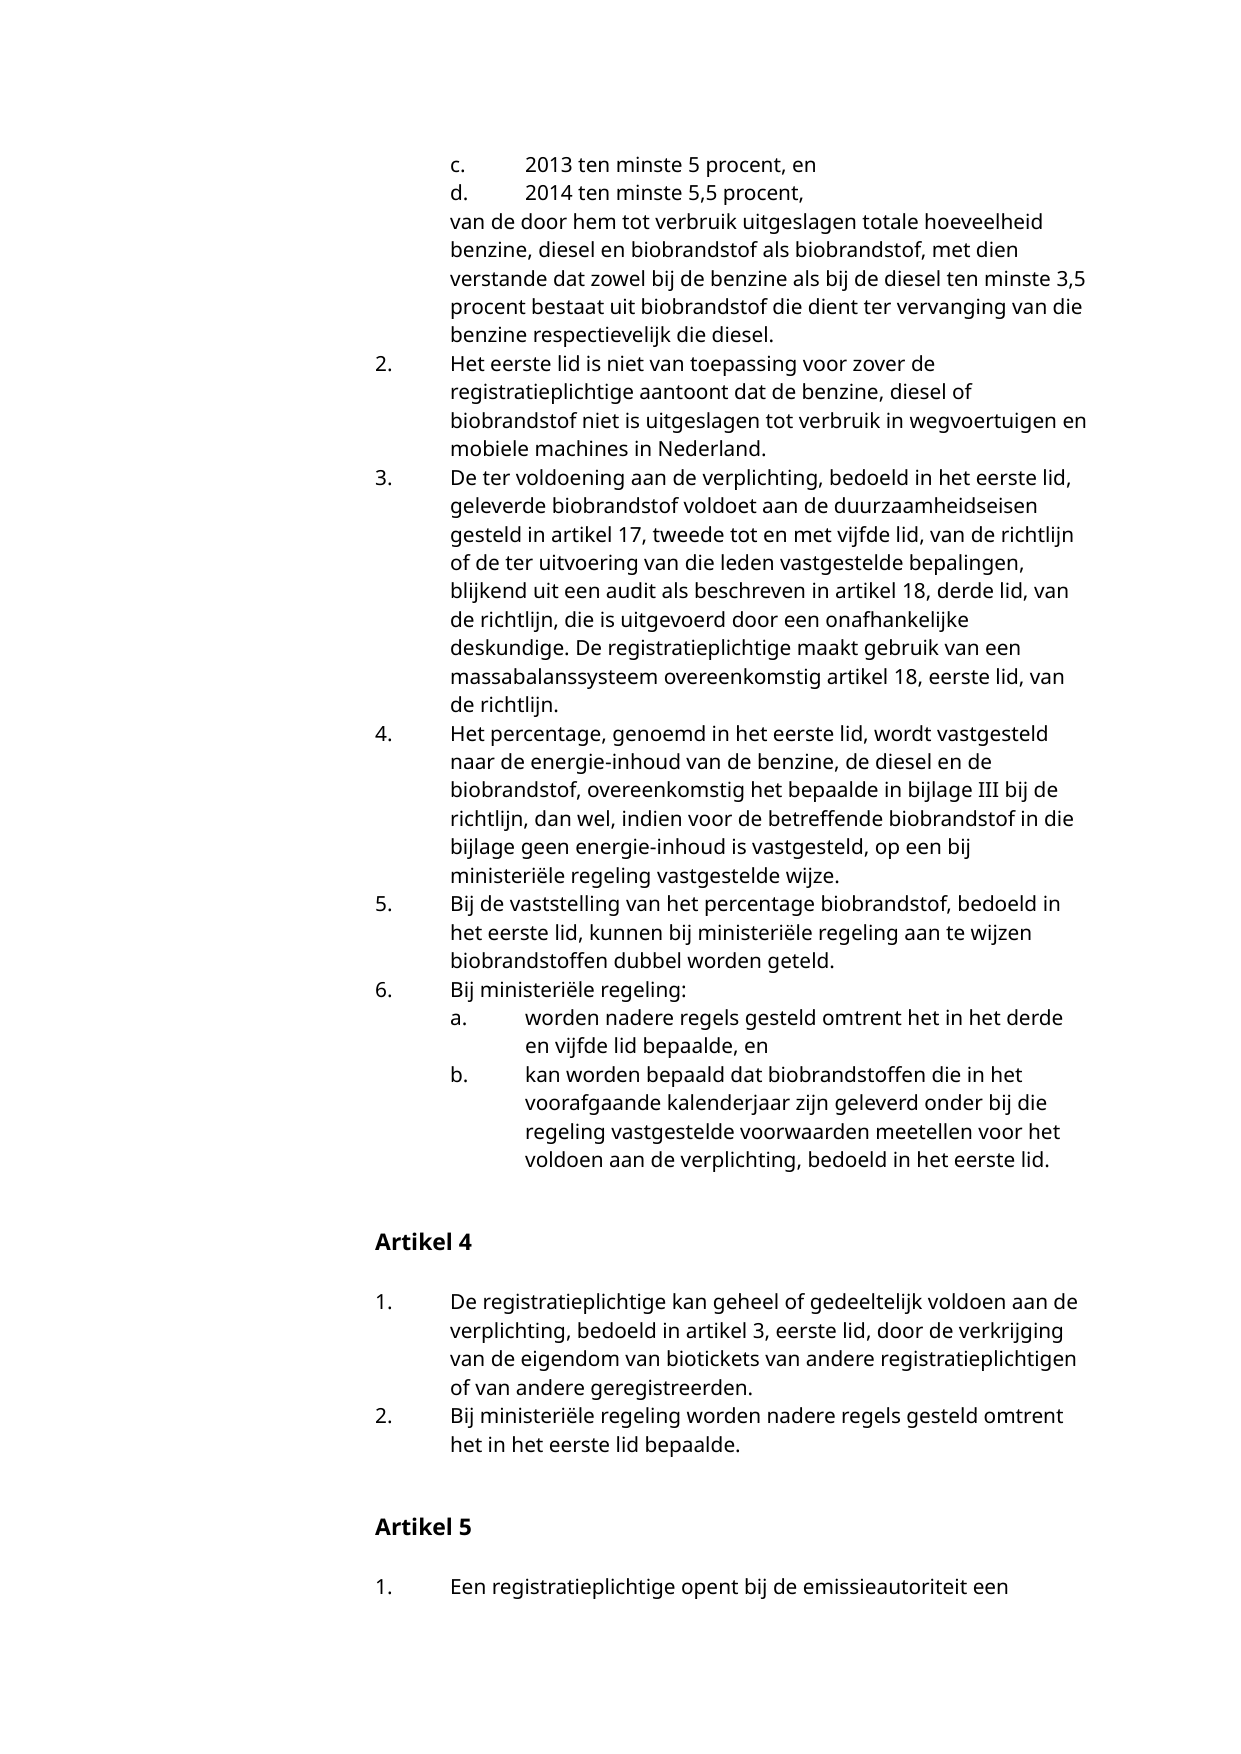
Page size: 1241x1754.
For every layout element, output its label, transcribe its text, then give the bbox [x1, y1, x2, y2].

list 2014 ten minste 5,5 procent, [450, 178, 1090, 207]
list Bij ministeriële regeling worden nadere regels gesteld omtrent het in het eerste lid bepaalde. [375, 1401, 1090, 1458]
list 2013 ten minste 5 procent, en [450, 150, 1090, 178]
list worden nadere regels gesteld omtrent het in het derde en vijfde lid bepaalde, en [450, 1003, 1090, 1060]
subtitle Artikel 5 [375, 1511, 1090, 1542]
list van de door hem tot verbruik uitgeslagen totale hoeveelheid benzine, diesel en biobrandstof als biobrandstof, met dien verstande dat zowel bij de benzine als bij de diesel ten minste 3,5 procent bestaat uit biobrandstof die dient ter vervanging van die benzine respectievelijk die diesel. [375, 207, 1090, 349]
list Het percentage, genoemd in het eerste lid, wordt vastgesteld naar de energie-inhoud van de benzine, de diesel en de biobrandstof, overeenkomstig het bepaalde in bijlage III bij de richtlijn, dan wel, indien voor de betreffende biobrandstof in die bijlage geen energie-inhoud is vastgesteld, op een bij ministeriële regeling vastgestelde wijze. [375, 719, 1090, 889]
list De ter voldoening aan de verplichting, bedoeld in het eerste lid, geleverde biobrandstof voldoet aan de duurzaamheidseisen gesteld in artikel 17, tweede tot en met vijfde lid, van de richtlijn of de ter uitvoering van die leden vastgestelde bepalingen, blijkend uit een audit als beschreven in artikel 18, derde lid, van de richtlijn, die is uitgevoerd door een onafhankelijke deskundige. De registratieplichtige maakt gebruik van een massabalanssysteem overeenkomstig artikel 18, eerste lid, van de richtlijn. [375, 463, 1090, 719]
list Het eerste lid is niet van toepassing voor zover de registratieplichtige aantoont dat de benzine, diesel of biobrandstof niet is uitgeslagen tot verbruik in wegvoertuigen en mobiele machines in Nederland. [375, 349, 1090, 463]
subtitle Artikel 4 [375, 1226, 1090, 1257]
list kan worden bepaald dat biobrandstoffen die in het voorafgaande kalenderjaar zijn geleverd onder bij die regeling vastgestelde voorwaarden meetellen voor het voldoen aan de verplichting, bedoeld in het eerste lid. [450, 1060, 1090, 1174]
list Bij ministeriële regeling: [375, 975, 1090, 1003]
list Een registratieplichtige opent bij de emissieautoriteit een [375, 1572, 1090, 1600]
list Bij de vaststelling van het percentage biobrandstof, bedoeld in het eerste lid, kunnen bij ministeriële regeling aan te wijzen biobrandstoffen dubbel worden geteld. [375, 889, 1090, 975]
list De registratieplichtige kan geheel of gedeeltelijk voldoen aan de verplichting, bedoeld in artikel 3, eerste lid, door de verkrijging van de eigendom van biotickets van andere registratieplichtigen of van andere geregistreerden. [375, 1287, 1090, 1401]
